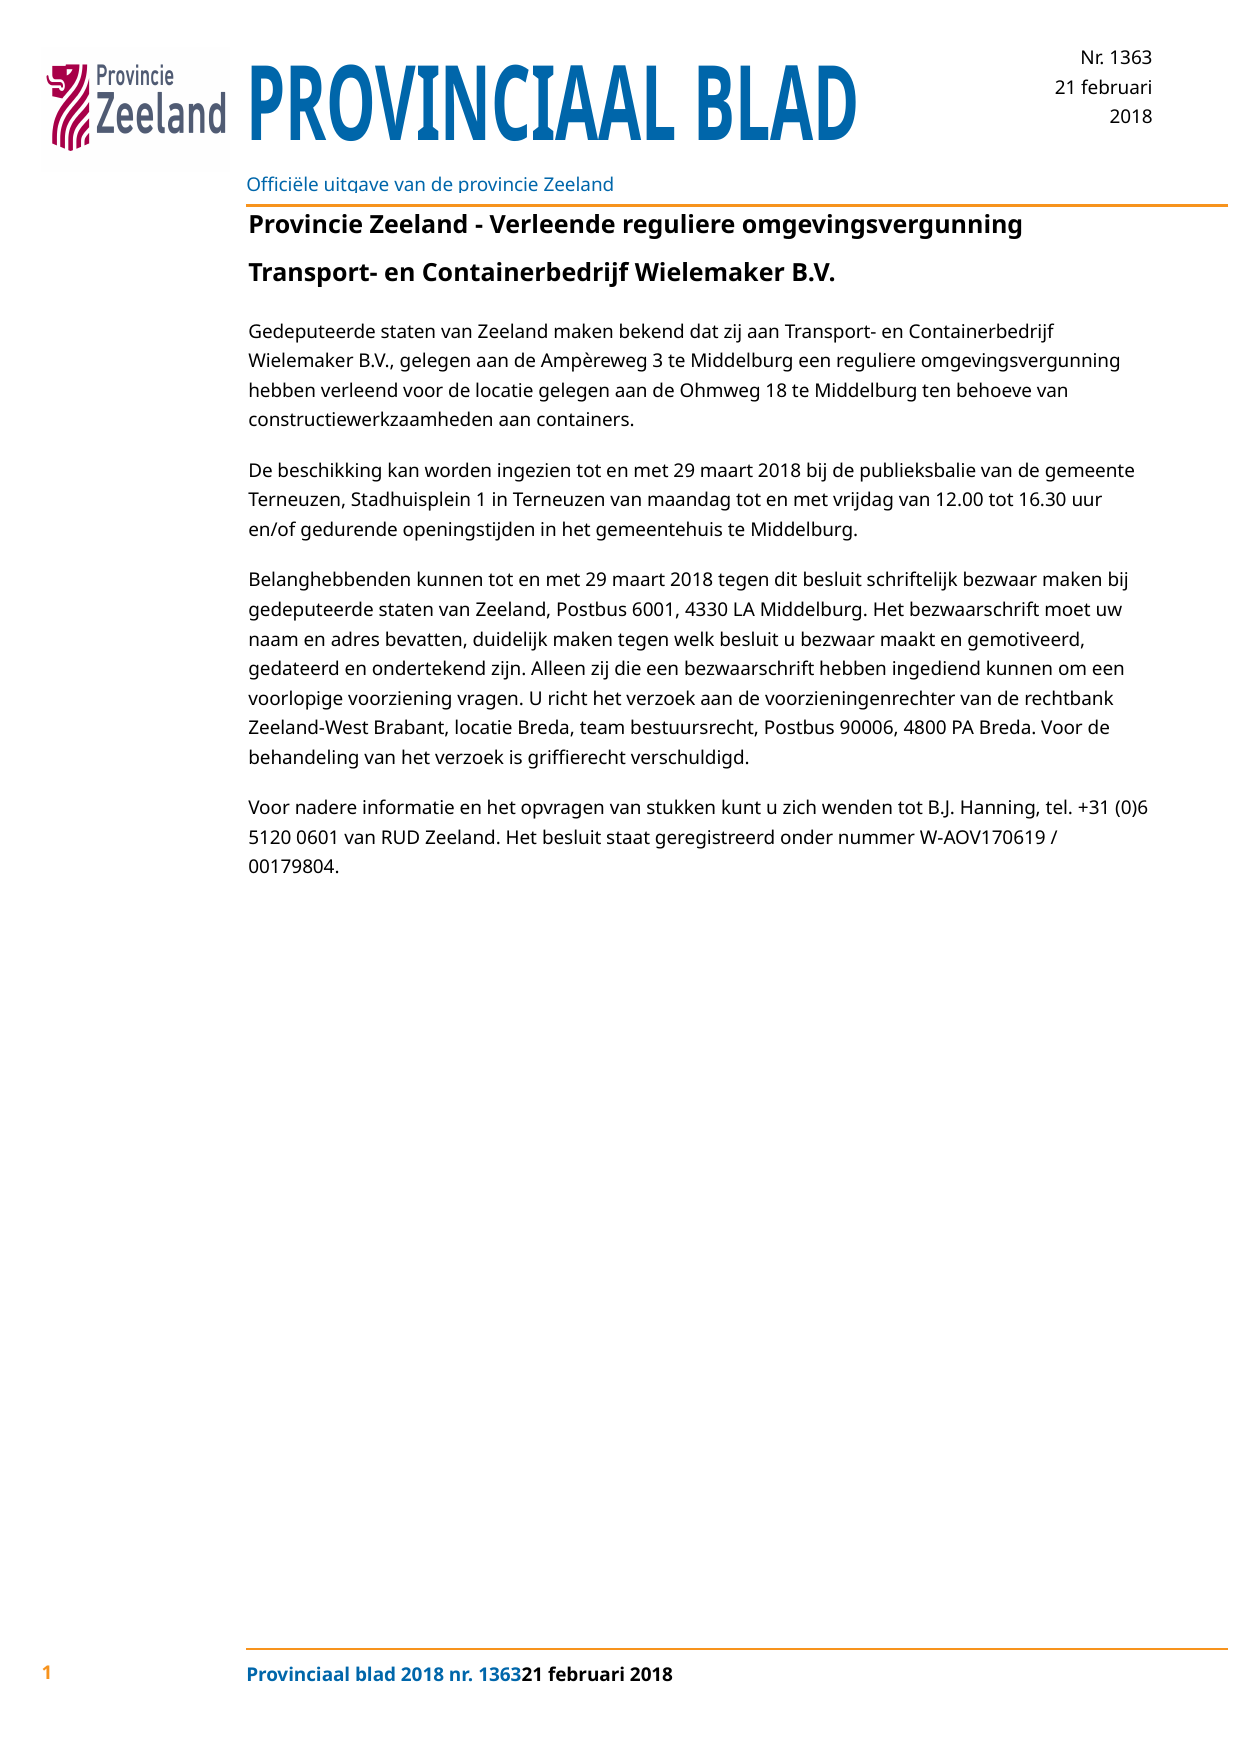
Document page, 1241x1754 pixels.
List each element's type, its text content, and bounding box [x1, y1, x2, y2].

text Voor nadere informatie en het opvragen van stukken kunt u zich wenden tot B.J. Hanning, tel. +31 (0)6 5120 0601 van RUD Zeeland. Het besluit staat geregistreerd onder nummer W-AOV170619 / 00179804. [248, 794, 1152, 879]
text Provincie Zeeland - Verleende reguliere omgevingsvergunning Transport- en Containerbedrijf Wielemaker B.V. [248, 207, 1152, 288]
text Gedeputeerde staten van Zeeland maken bekend dat zij aan Transport- en Containerbedrijf Wielemaker B.V., gelegen aan de Ampèreweg 3 te Middelburg een reguliere omgevingsvergunning hebben verleend voor de locatie gelegen aan de Ohmweg 18 te Middelburg ten behoeve van constructiewerkzaamheden aan containers. [248, 318, 1152, 432]
text Belanghebbenden kunnen tot en met 29 maart 2018 tegen dit besluit schriftelijk bezwaar maken bij gedeputeerde staten van Zeeland, Postbus 6001, 4330 LA Middelburg. Het bezwaarschrift moet uw naam en adres bevatten, duidelijk maken tegen welk besluit u bezwaar maakt en gemotiveerd, gedateerd en ondertekend zijn. Alleen zij die een bezwaarschrift hebben ingediend kunnen om een voorlopige voorziening vragen. U richt het verzoek aan de voorzieningenrechter van de rechtbank Zeeland-West Brabant, locatie Breda, team bestuursrecht, Postbus 90006, 4800 PA Breda. Voor de behandeling van het verzoek is griffierecht verschuldigd. [248, 567, 1152, 770]
text De beschikking kan worden ingezien tot en met 29 maart 2018 bij de publieksbalie van de gemeente Terneuzen, Stadhuisplein 1 in Terneuzen van maandag tot en met vrijdag van 12.00 tot 16.30 uur en/of gedurende openingstijden in het gemeentehuis te Middelburg. [248, 457, 1152, 542]
picture [41, 47, 231, 172]
